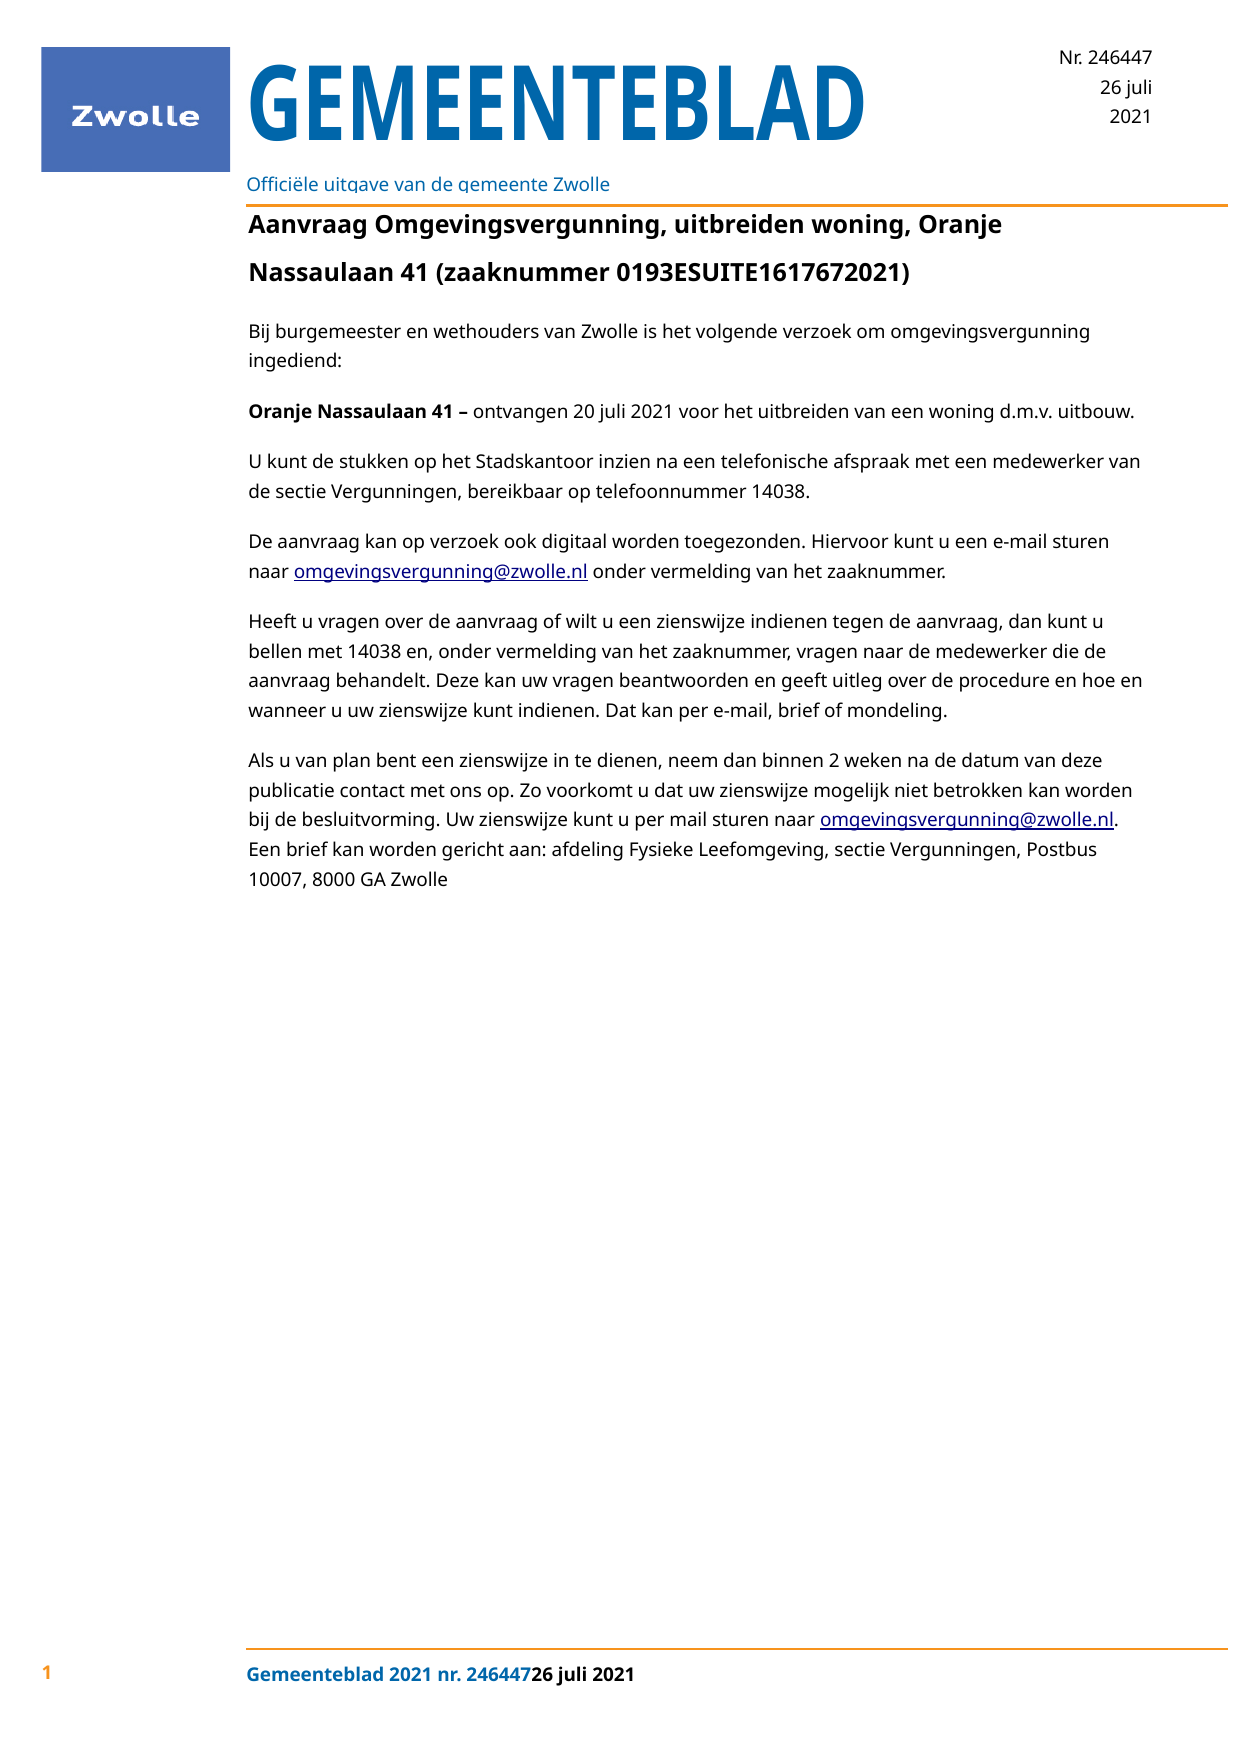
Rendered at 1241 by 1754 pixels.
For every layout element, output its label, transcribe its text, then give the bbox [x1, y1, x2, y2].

text Bij burgemeester en wethouders van Zwolle is het volgende verzoek om omgevingsvergunning ingediend: [248, 318, 1152, 373]
text Heeft u vragen over de aanvraag of wilt u een zienswijze indienen tegen de aanvraag, dan kunt u bellen met 14038 en, onder vermelding van het zaaknummer, vragen naar de medewerker die de aanvraag behandelt. Deze kan uw vragen beantwoorden en geeft uitleg over de procedure en hoe en wanneer u uw zienswijze kunt indienen. Dat kan per e-mail, brief of mondeling. [248, 608, 1152, 723]
text U kunt de stukken op het Stadskantoor inzien na een telefonische afspraak met een medewerker van de sectie Vergunningen, bereikbaar op telefoonnummer 14038. [248, 448, 1152, 504]
picture [41, 47, 231, 172]
text De aanvraag kan op verzoek ook digitaal worden toegezonden. Hiervoor kunt u een e-mail sturen naar omgevingsvergunning@zwolle.nl onder vermelding van het zaaknummer. [248, 528, 1152, 584]
text Als u van plan bent een zienswijze in te dienen, neem dan binnen 2 weken na de datum van deze publicatie contact met ons op. Zo voorkomt u dat uw zienswijze mogelijk niet betrokken kan worden bij de besluitvorming. Uw zienswijze kunt u per mail sturen naar omgevingsvergunning@zwolle.nl. Een brief kan worden gericht aan: afdeling Fysieke Leefomgeving, sectie Vergunningen, Postbus 10007, 8000 GA Zwolle [248, 747, 1152, 892]
text Oranje Nassaulaan 41 – ontvangen 20 juli 2021 voor het uitbreiden van een woning d.m.v. uitbouw. [248, 398, 1152, 424]
text Aanvraag Omgevingsvergunning, uitbreiden woning, Oranje Nassaulaan 41 (zaaknummer 0193ESUITE1617672021) [248, 207, 1152, 288]
